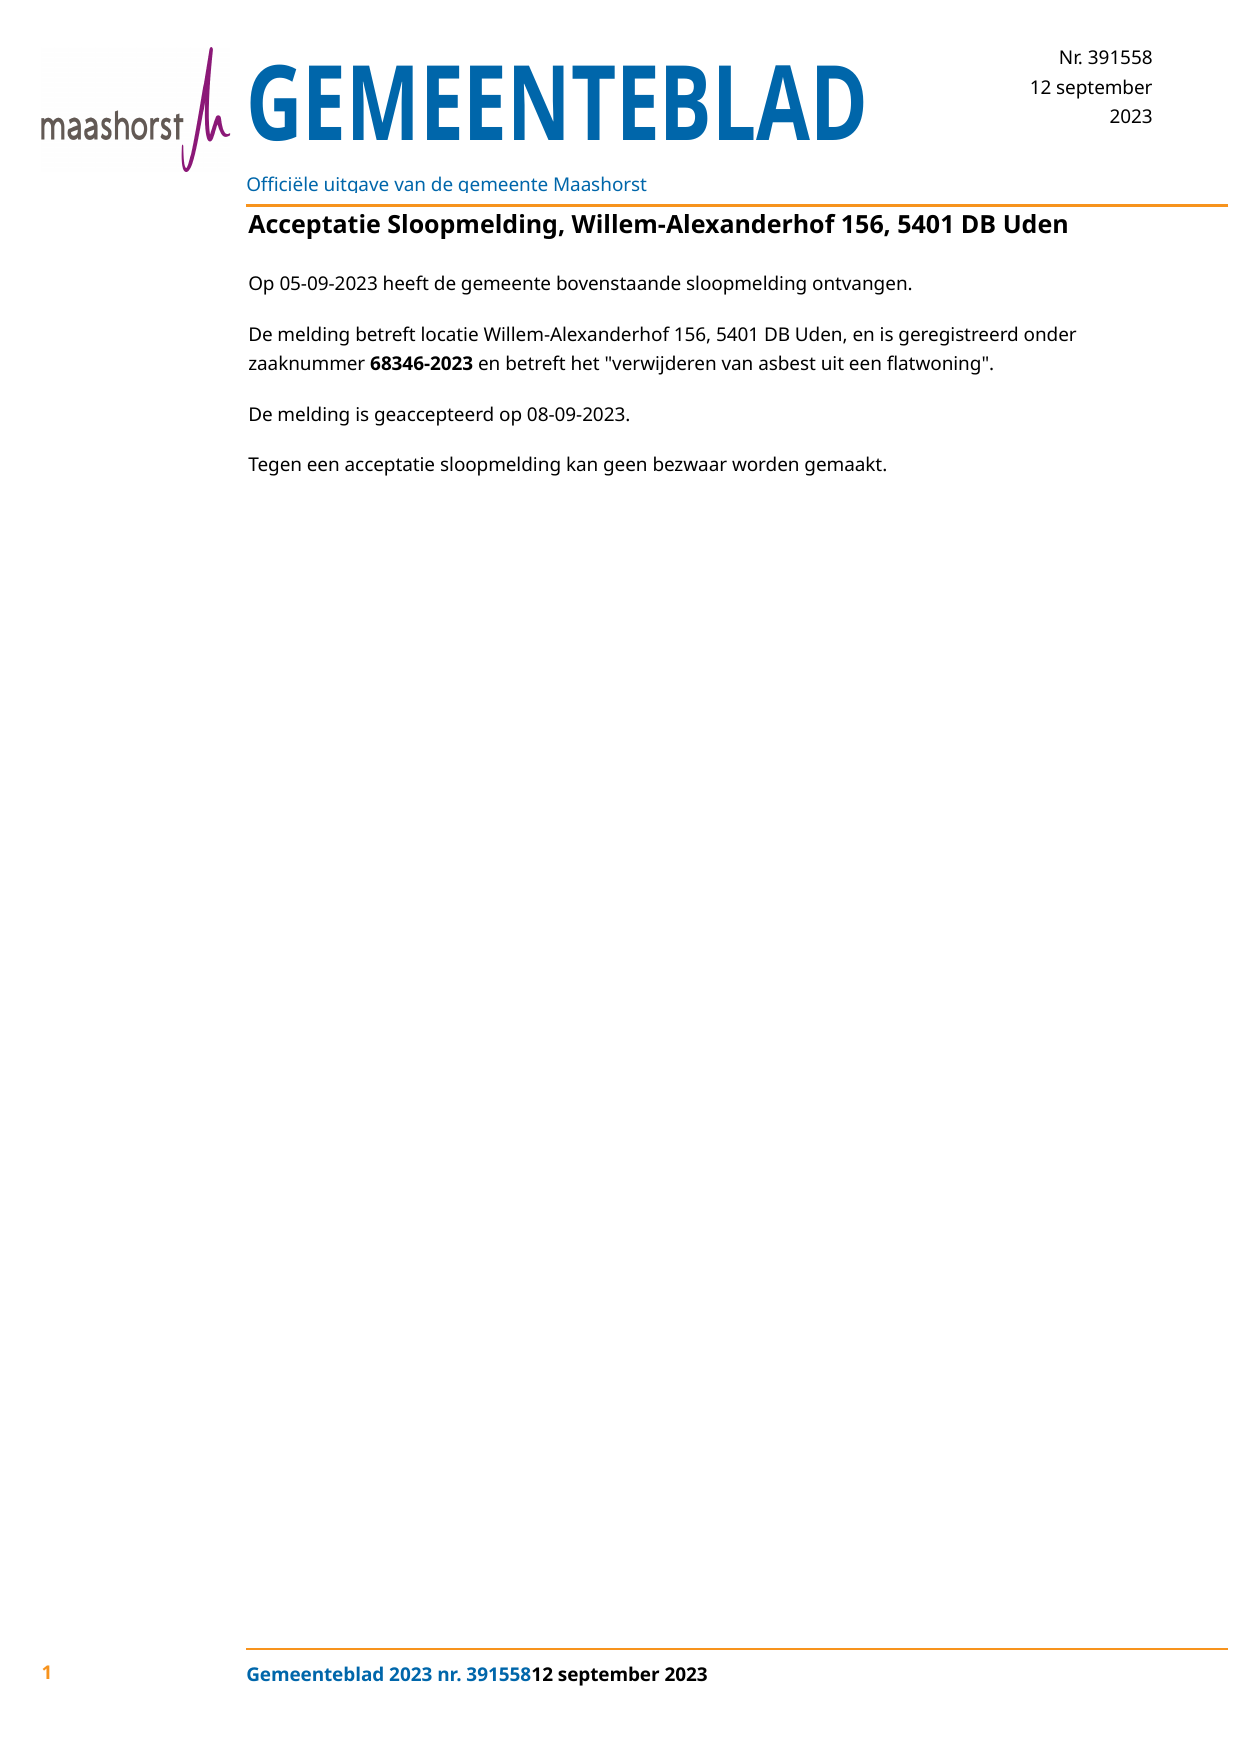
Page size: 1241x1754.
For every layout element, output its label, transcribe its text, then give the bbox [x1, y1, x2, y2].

text Tegen een acceptatie sloopmelding kan geen bezwaar worden gemaakt. [248, 451, 1152, 477]
text Acceptatie Sloopmelding, Willem-Alexanderhof 156, 5401 DB Uden [248, 207, 1152, 241]
text De melding is geaccepteerd op 08-09-2023. [248, 401, 1152, 426]
text De melding betreft locatie Willem-Alexanderhof 156, 5401 DB Uden, en is geregistreerd onder zaaknummer 68346-2023 en betreft het "verwijderen van asbest uit een flatwoning". [248, 321, 1152, 376]
text Op 05-09-2023 heeft de gemeente bovenstaande sloopmelding ontvangen. [248, 270, 1152, 296]
picture [41, 47, 231, 172]
